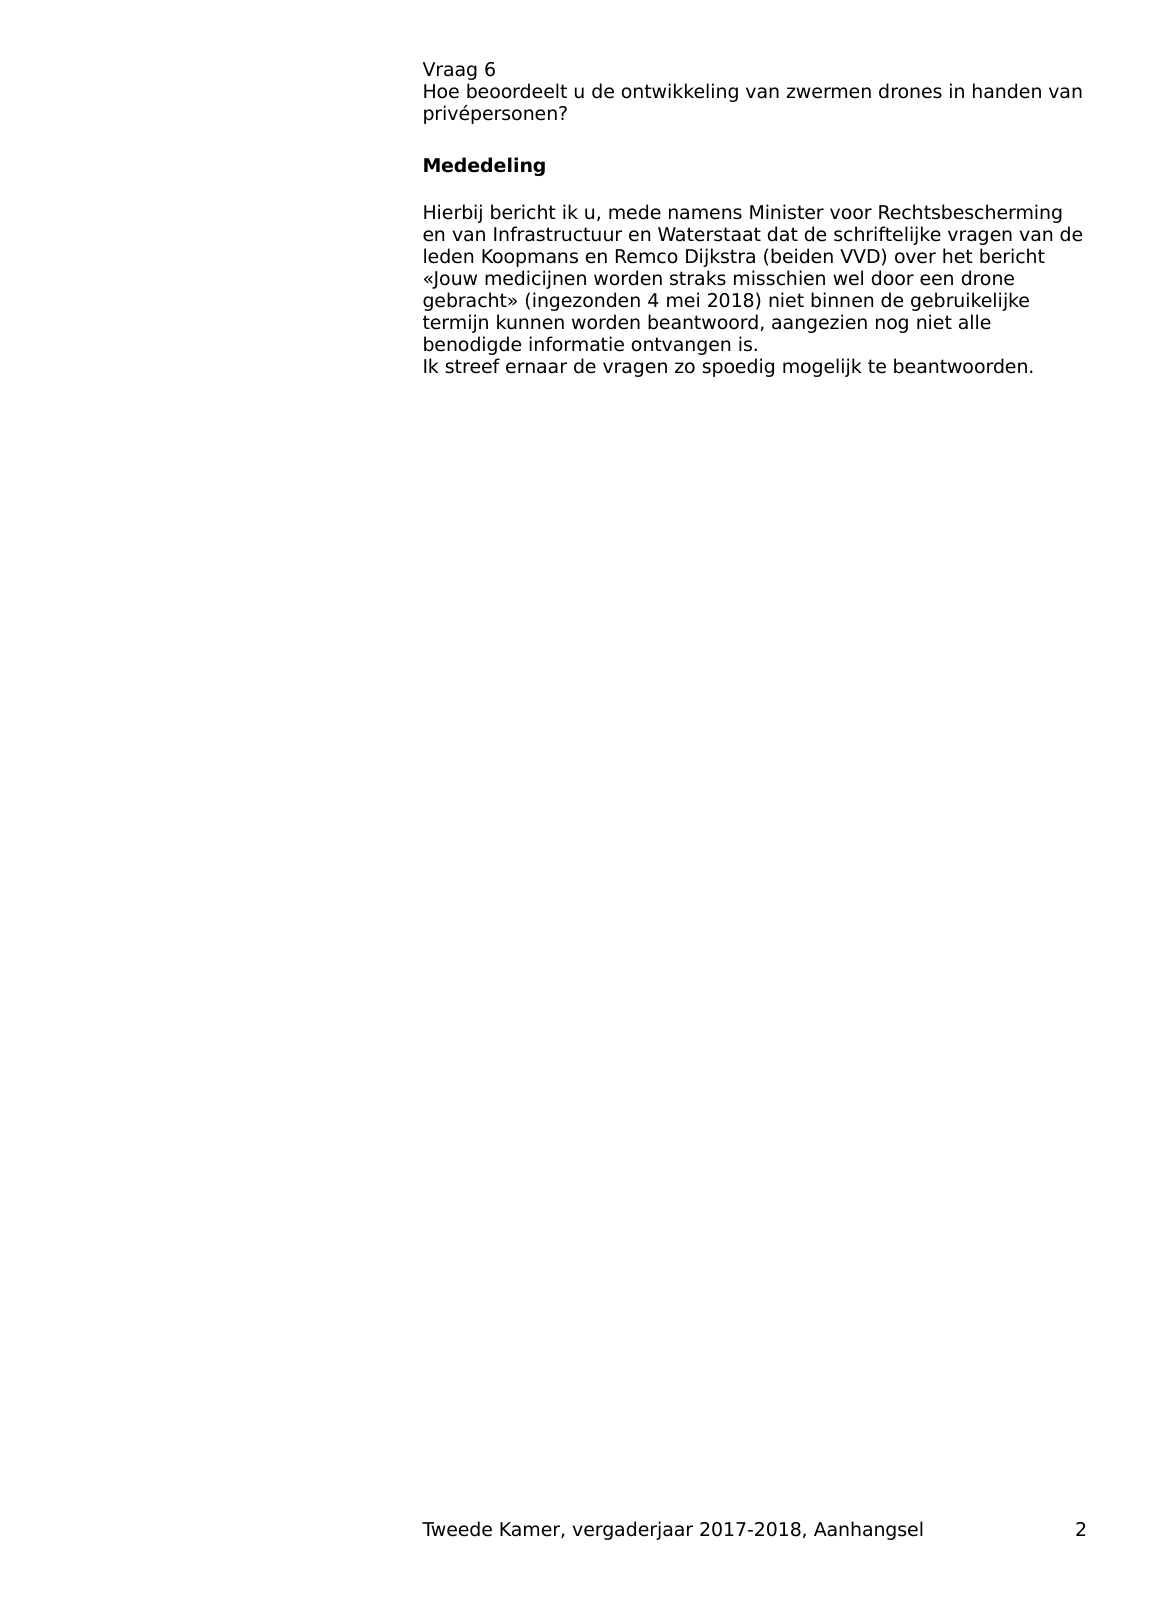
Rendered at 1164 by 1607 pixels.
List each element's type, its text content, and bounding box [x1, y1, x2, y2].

text Vraag 6 [422, 59, 1087, 81]
text Ik streef ernaar de vragen zo spoedig mogelijk te beantwoorden. [422, 356, 1087, 378]
subtitle Mededeling [422, 155, 1087, 177]
text Hierbij bericht ik u, mede namens Minister voor Rechtsbescherming en van Infrastructuur en Waterstaat dat de schriftelijke vragen van de leden Koopmans en Remco Dijkstra (beiden VVD) over het bericht «Jouw medicijnen worden straks misschien wel door een drone gebracht» (ingezonden 4 mei 2018) niet binnen de gebruikelijke termijn kunnen worden beantwoord, aangezien nog niet alle benodigde informatie ontvangen is. [422, 202, 1087, 356]
text Hoe beoordeelt u de ontwikkeling van zwermen drones in handen van privépersonen? [422, 81, 1087, 125]
